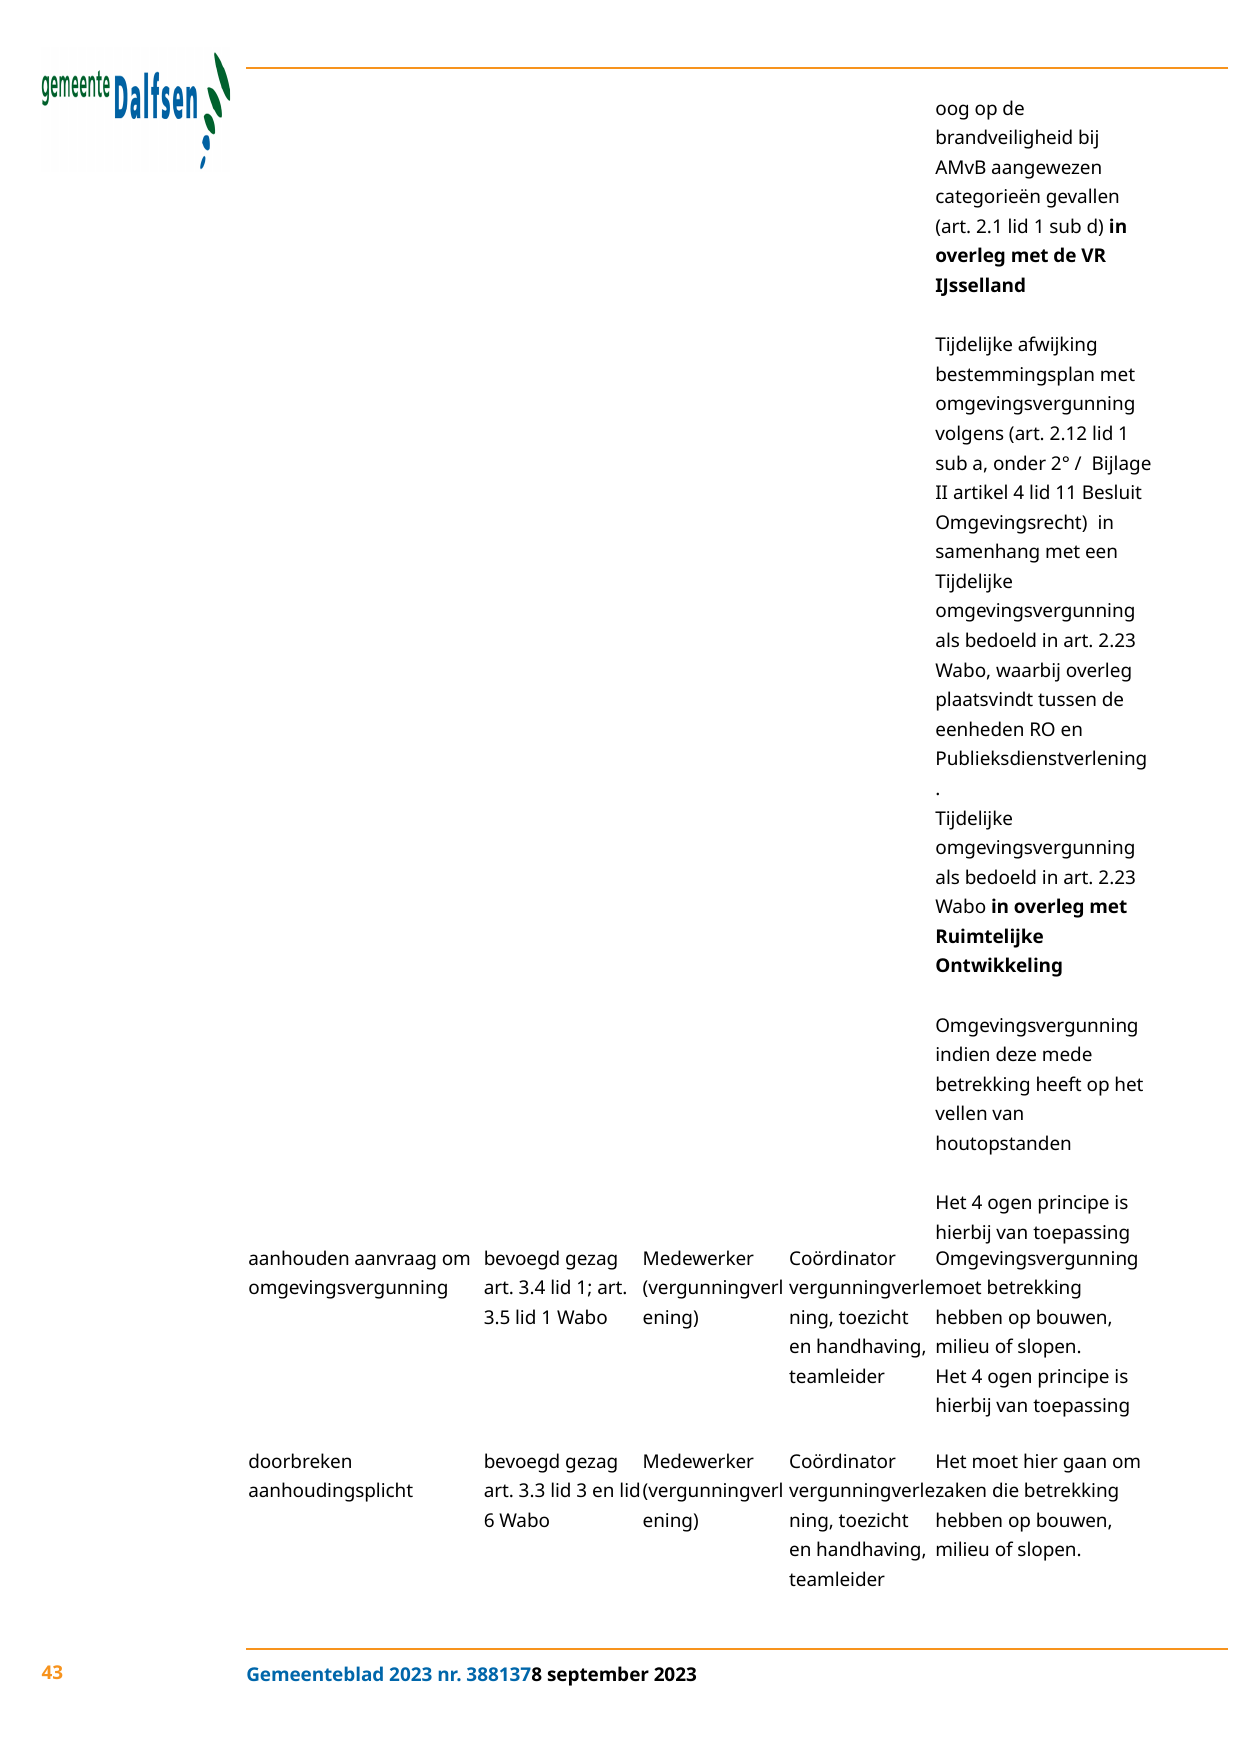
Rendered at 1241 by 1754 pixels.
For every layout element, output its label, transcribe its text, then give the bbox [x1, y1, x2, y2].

table_cell bevoegd gezag art. 3.3 lid 3 en lid 6 Wabo [484, 1448, 642, 1592]
table_cell aanhouden aanvraag om omgevingsvergunning [248, 1245, 483, 1448]
table_cell Coördinator vergunningverlening, toezicht en handhaving, teamleider [789, 1245, 935, 1448]
table_cell Het moet hier gaan om zaken die betrekking hebben op bouwen, milieu of slopen. [935, 1448, 1152, 1592]
table_cell oog op de brandveiligheid bij AMvB aangewezen categorieën gevallen (art. 2.1 lid 1 sub d) in overleg met de VR IJsselland Tijdelijke afwijking bestemmingsplan met omgevingsvergunning volgens (art. 2.12 lid 1 sub a, onder 2° / Bijlage II artikel 4 lid 11 Besluit Omgevingsrecht) in samenhang met een Tijdelijke omgevingsvergunning als bedoeld in art. 2.23 Wabo, waarbij overleg plaatsvindt tussen de eenheden RO en Publieksdienstverlening. Tijdelijke omgevingsvergunning als bedoeld in art. 2.23 Wabo in overleg met Ruimtelijke Ontwikkeling Omgevingsvergunning indien deze mede betrekking heeft op het vellen van houtopstanden Het 4 ogen principe is hierbij van toepassing [935, 95, 1152, 1245]
table_cell [248, 95, 483, 1245]
table_cell Medewerker (vergunningverlening) [643, 1245, 789, 1448]
table_cell Medewerker (vergunningverlening) [643, 1448, 789, 1592]
table_cell [484, 95, 642, 1245]
table_cell bevoegd gezag art. 3.4 lid 1; art. 3.5 lid 1 Wabo [484, 1245, 642, 1448]
table_cell doorbreken aanhoudingsplicht [248, 1448, 483, 1592]
table_cell Coördinator vergunningverlening, toezicht en handhaving, teamleider [789, 1448, 935, 1592]
table_cell [789, 95, 935, 1245]
table_cell Omgevingsvergunning moet betrekking hebben op bouwen, milieu of slopen. Het 4 ogen principe is hierbij van toepassing [935, 1245, 1152, 1448]
table_cell [643, 95, 789, 1245]
picture [41, 47, 231, 172]
